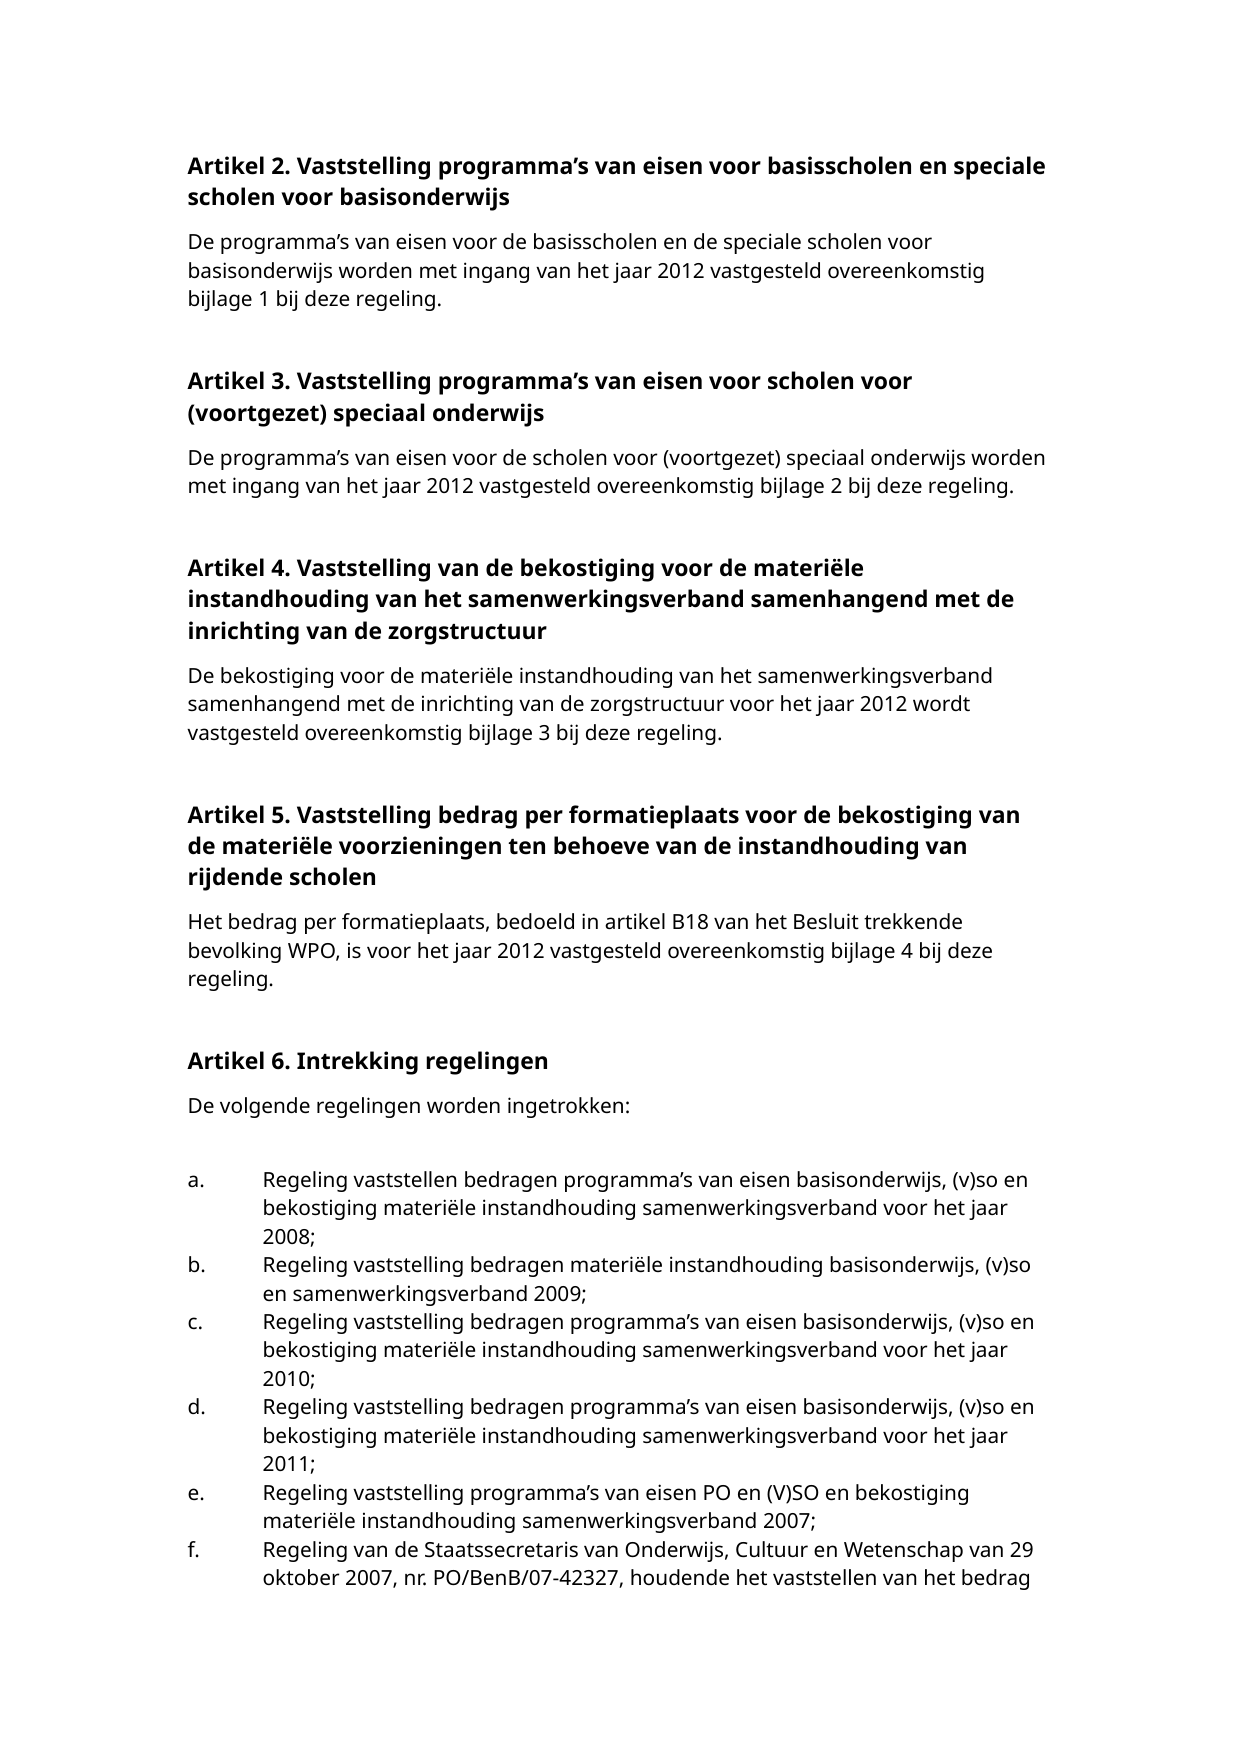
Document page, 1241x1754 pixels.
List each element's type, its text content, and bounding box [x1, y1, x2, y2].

text De volgende regelingen worden ingetrokken: [187, 1092, 1053, 1120]
subtitle Artikel 5. Vaststelling bedrag per formatieplaats voor de bekostiging van de materiële voorzieningen ten behoeve van de instandhouding van rijdende scholen [187, 799, 1053, 892]
list Regeling vaststelling programma’s van eisen PO en (V)SO en bekostiging materiële instandhouding samenwerkingsverband 2007; [187, 1478, 1053, 1535]
text Het bedrag per formatieplaats, bedoeld in artikel B18 van het Besluit trekkende bevolking WPO, is voor het jaar 2012 vastgesteld overeenkomstig bijlage 4 bij deze regeling. [187, 907, 1053, 993]
subtitle Artikel 6. Intrekking regelingen [187, 1045, 1053, 1077]
list Regeling van de Staatssecretaris van Onderwijs, Cultuur en Wetenschap van 29 oktober 2007, nr. PO/BenB/07-42327, houdende het vaststellen van het bedrag [187, 1535, 1053, 1592]
text De programma’s van eisen voor de scholen voor (voortgezet) speciaal onderwijs worden met ingang van het jaar 2012 vastgesteld overeenkomstig bijlage 2 bij deze regeling. [187, 443, 1053, 500]
list Regeling vaststelling bedragen programma’s van eisen basisonderwijs, (v)so en bekostiging materiële instandhouding samenwerkingsverband voor het jaar 2011; [187, 1392, 1053, 1478]
list Regeling vaststelling bedragen programma’s van eisen basisonderwijs, (v)so en bekostiging materiële instandhouding samenwerkingsverband voor het jaar 2010; [187, 1307, 1053, 1392]
subtitle Artikel 2. Vaststelling programma’s van eisen voor basisscholen en speciale scholen voor basisonderwijs [187, 150, 1053, 212]
subtitle Artikel 4. Vaststelling van de bekostiging voor de materiële instandhouding van het samenwerkingsverband samenhangend met de inrichting van de zorgstructuur [187, 552, 1053, 646]
text De bekostiging voor de materiële instandhouding van het samenwerkingsverband samenhangend met de inrichting van de zorgstructuur voor het jaar 2012 wordt vastgesteld overeenkomstig bijlage 3 bij deze regeling. [187, 661, 1053, 746]
list Regeling vaststelling bedragen materiële instandhouding basisonderwijs, (v)so en samenwerkingsverband 2009; [187, 1250, 1053, 1307]
subtitle Artikel 3. Vaststelling programma’s van eisen voor scholen voor (voortgezet) speciaal onderwijs [187, 365, 1053, 428]
text De programma’s van eisen voor de basisscholen en de speciale scholen voor basisonderwijs worden met ingang van het jaar 2012 vastgesteld overeenkomstig bijlage 1 bij deze regeling. [187, 227, 1053, 313]
list Regeling vaststellen bedragen programma’s van eisen basisonderwijs, (v)so en bekostiging materiële instandhouding samenwerkingsverband voor het jaar 2008; [187, 1165, 1053, 1250]
